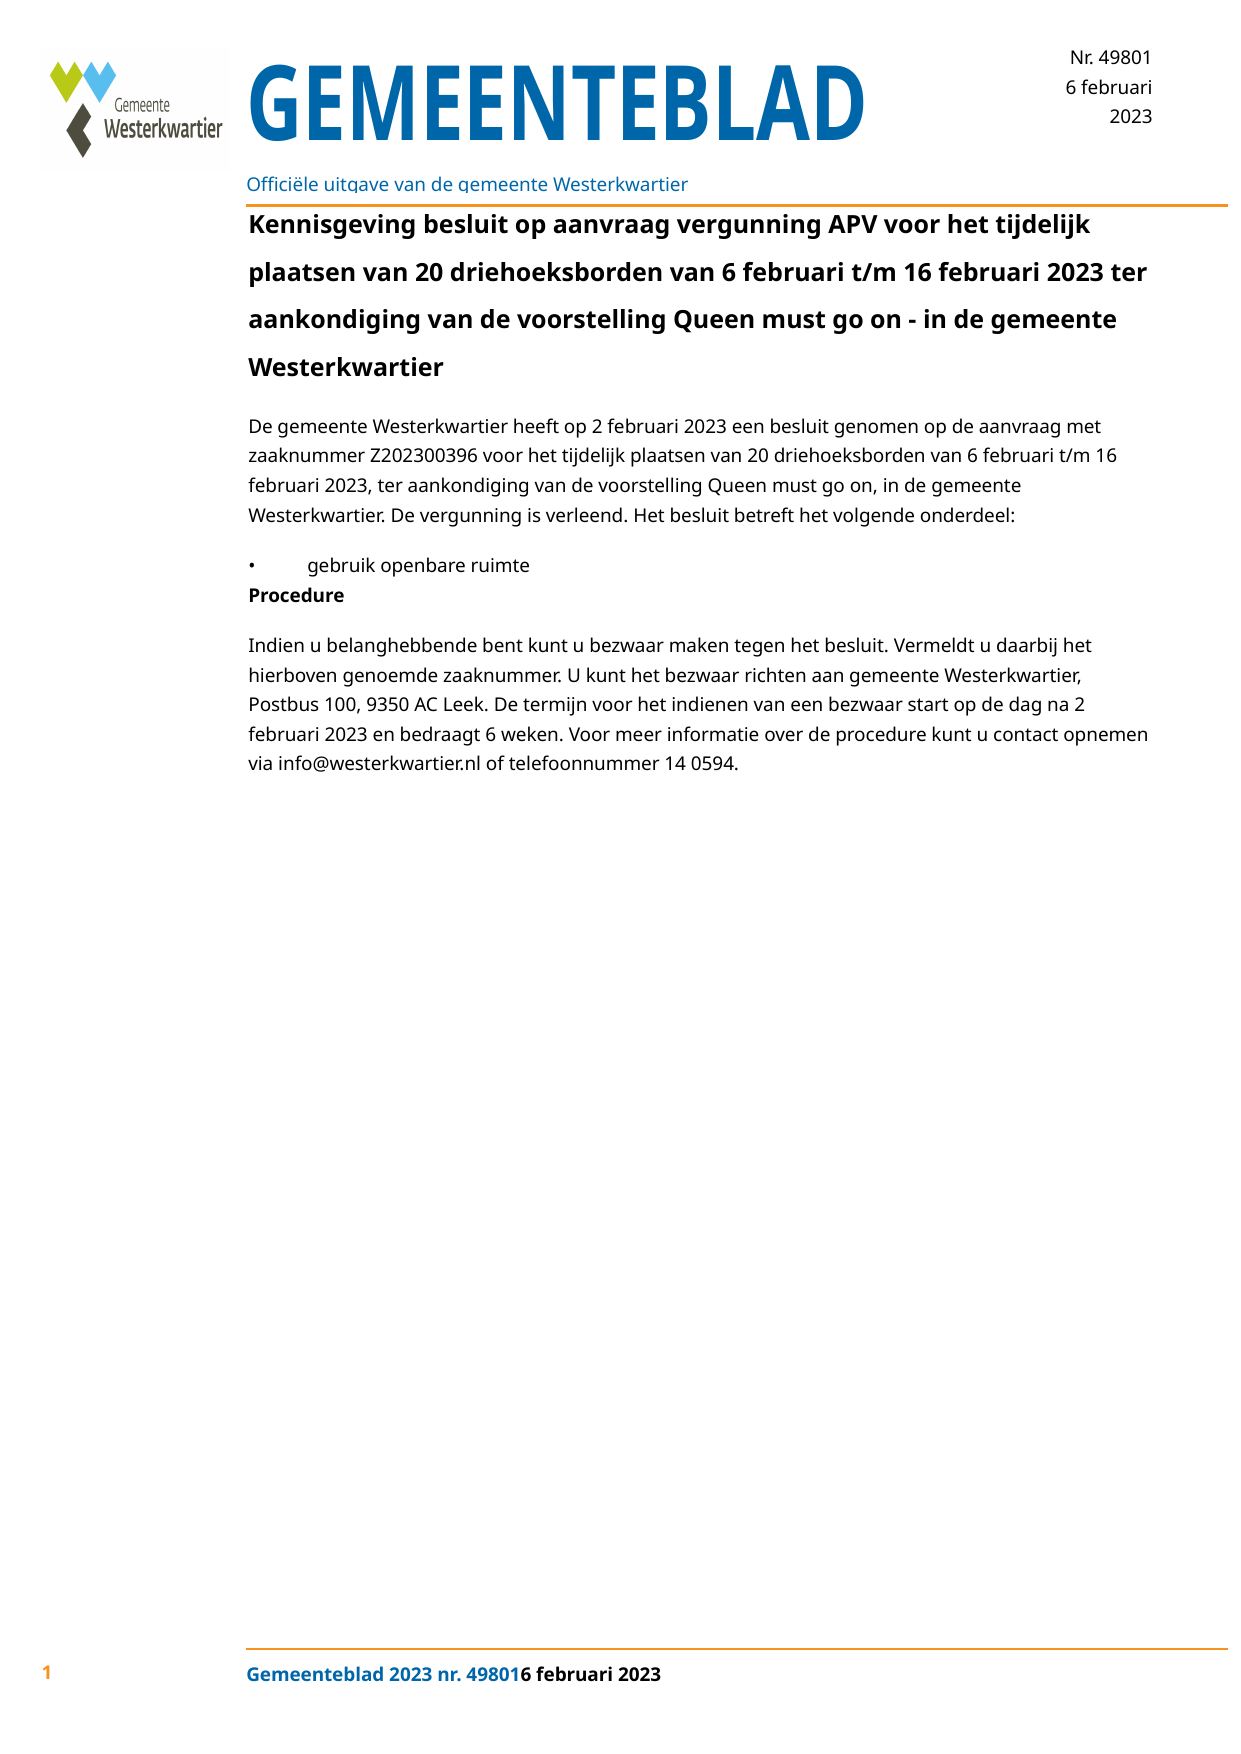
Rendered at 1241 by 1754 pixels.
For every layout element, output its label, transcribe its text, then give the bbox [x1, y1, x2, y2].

text Indien u belanghebbende bent kunt u bezwaar maken tegen het besluit. Vermeldt u daarbij het hierboven genoemde zaaknummer. U kunt het bezwaar richten aan gemeente Westerkwartier, Postbus 100, 9350 AC Leek. De termijn voor het indienen van een bezwaar start op de dag na 2 februari 2023 en bedraagt 6 weken. Voor meer informatie over de procedure kunt u contact opnemen via info@westerkwartier.nl of telefoonnummer 14 0594. [248, 632, 1152, 776]
text Procedure [248, 582, 1152, 608]
text Kennisgeving besluit op aanvraag vergunning APV voor het tijdelijk plaatsen van 20 driehoeksborden van 6 februari t/m 16 februari 2023 ter aankondiging van de voorstelling Queen must go on - in de gemeente Westerkwartier [248, 207, 1152, 384]
text De gemeente Westerkwartier heeft op 2 februari 2023 een besluit genomen op de aanvraag met zaaknummer Z202300396 voor het tijdelijk plaatsen van 20 driehoeksborden van 6 februari t/m 16 februari 2023, ter aankondiging van de voorstelling Queen must go on, in de gemeente Westerkwartier. De vergunning is verleend. Het besluit betreft het volgende onderdeel: [248, 413, 1152, 528]
picture [41, 47, 231, 172]
list gebruik openbare ruimte [248, 552, 1152, 578]
